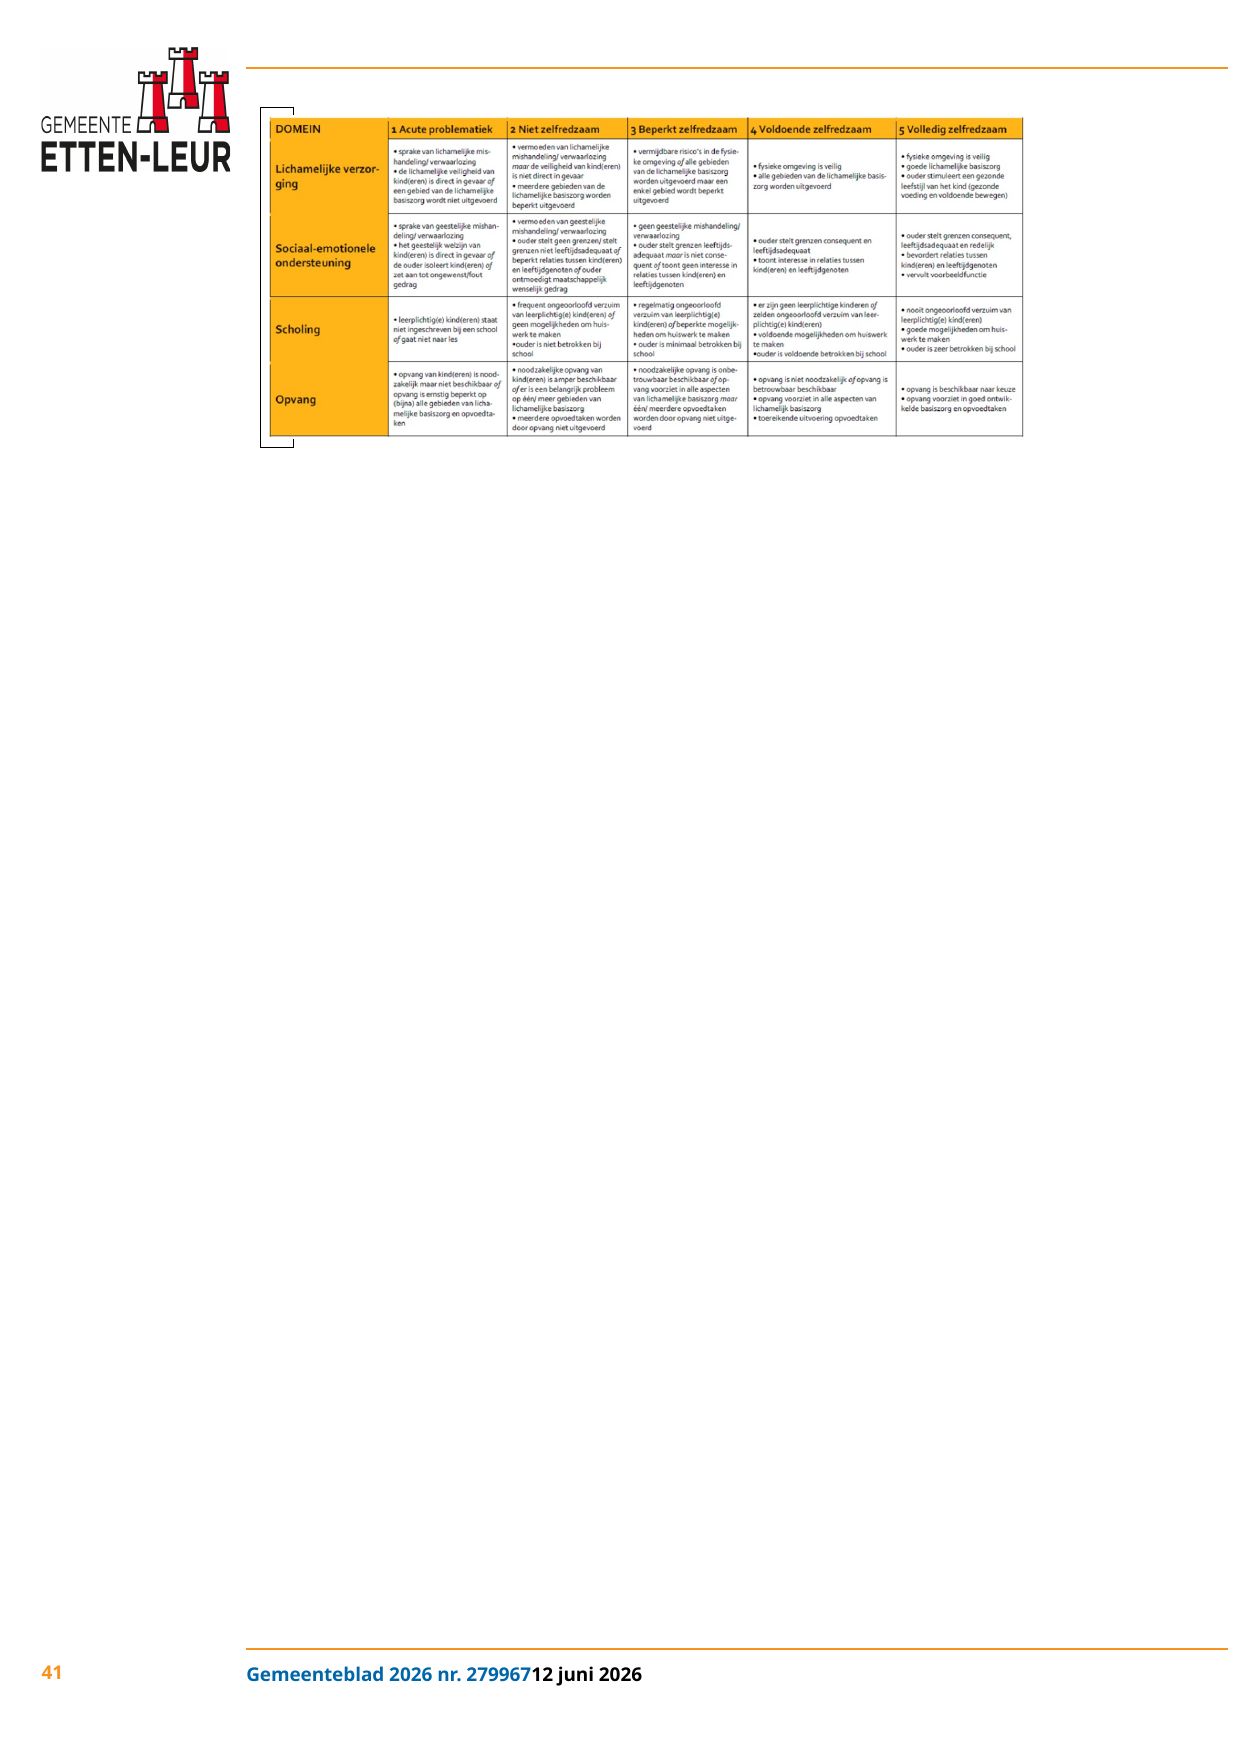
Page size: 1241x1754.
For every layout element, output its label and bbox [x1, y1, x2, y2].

picture [268, 115, 1173, 439]
picture [41, 47, 231, 172]
